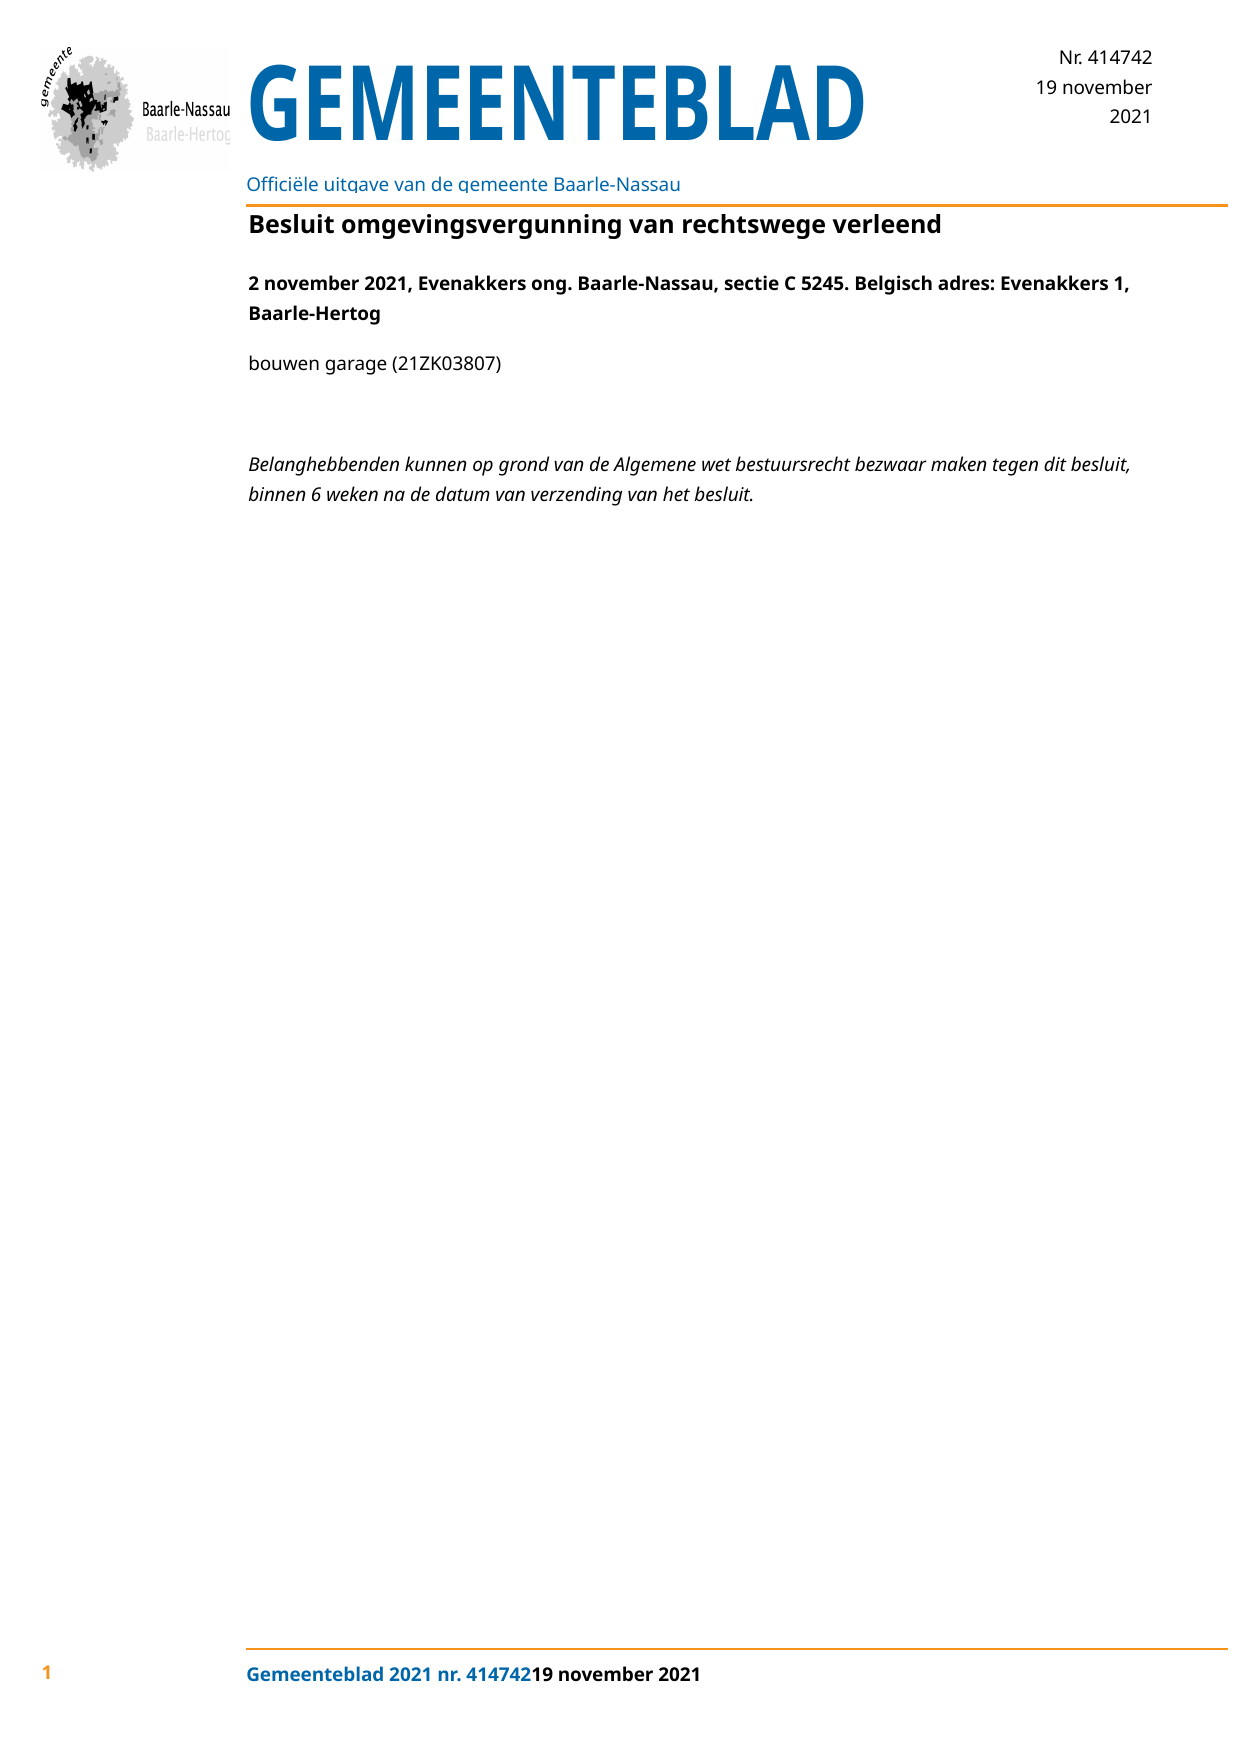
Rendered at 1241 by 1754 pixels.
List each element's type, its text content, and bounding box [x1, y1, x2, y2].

text bouwen garage (21ZK03807) [248, 350, 1152, 376]
text Besluit omgevingsvergunning van rechtswege verleend [248, 207, 1152, 241]
picture [41, 47, 231, 172]
text Belanghebbenden kunnen op grond van de Algemene wet bestuursrecht bezwaar maken tegen dit besluit, binnen 6 weken na de datum van verzending van het besluit. [248, 451, 1152, 506]
text 2 november 2021, Evenakkers ong. Baarle-Nassau, sectie C 5245. Belgisch adres: Evenakkers 1, Baarle-Hertog [248, 270, 1152, 326]
